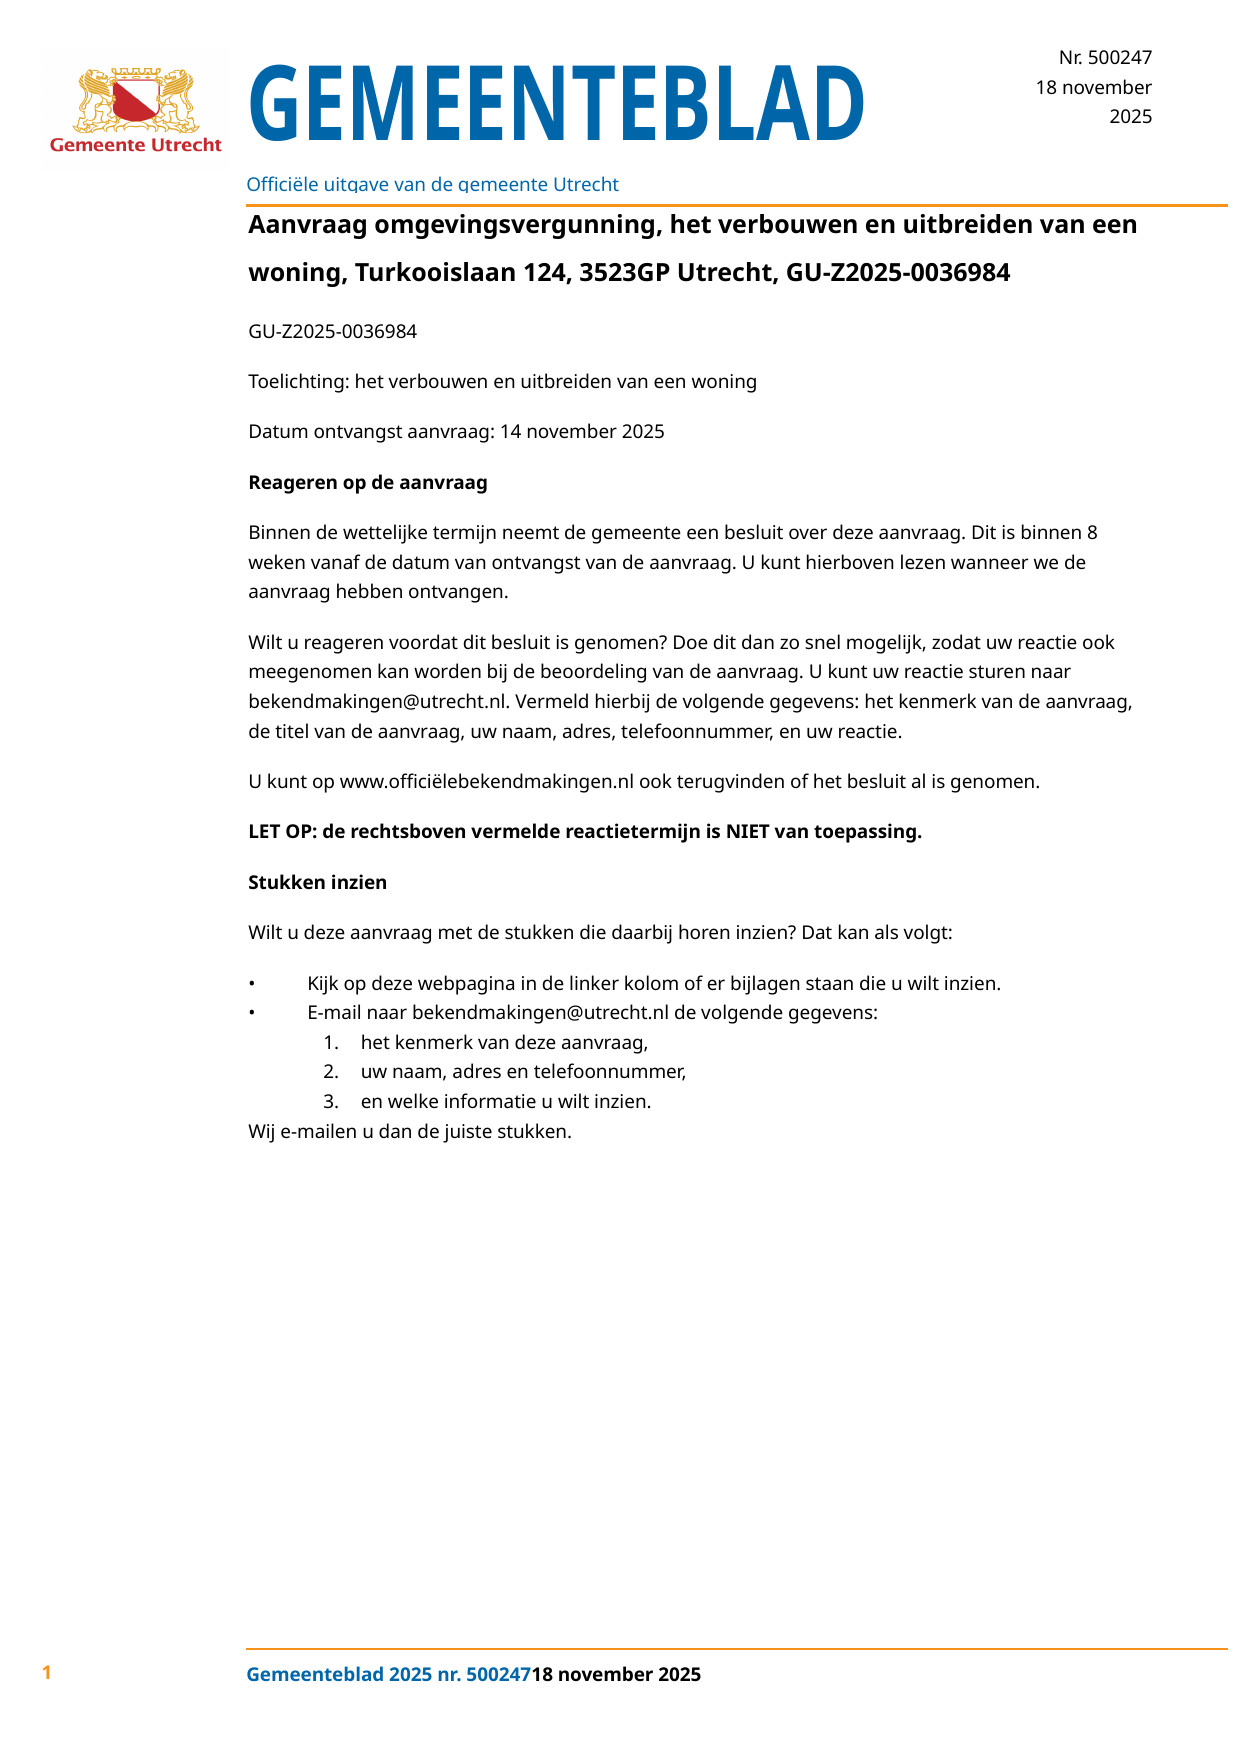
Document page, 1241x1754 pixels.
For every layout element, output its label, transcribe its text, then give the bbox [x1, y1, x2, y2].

list Kijk op deze webpagina in de linker kolom of er bijlagen staan die u wilt inzien. [248, 970, 1152, 996]
text Wij e-mailen u dan de juiste stukken. [248, 1118, 1152, 1144]
list uw naam, adres en telefoonnummer, [323, 1059, 1152, 1084]
text U kunt op www.officiëlebekendmakingen.nl ook terugvinden of het besluit al is genomen. [248, 768, 1152, 794]
text Reageren op de aanvraag [248, 469, 1152, 495]
text LET OP: de rechtsboven vermelde reactietermijn is NIET van toepassing. [248, 819, 1152, 844]
text Aanvraag omgevingsvergunning, het verbouwen en uitbreiden van een woning, Turkooislaan 124, 3523GP Utrecht, GU-Z2025-0036984 [248, 207, 1152, 288]
text Stukken inzien [248, 869, 1152, 895]
list E-mail naar bekendmakingen@utrecht.nl de volgende gegevens: [248, 999, 1152, 1025]
picture [41, 47, 231, 172]
text Wilt u deze aanvraag met de stukken die daarbij horen inzien? Dat kan als volgt: [248, 919, 1152, 945]
text Toelichting: het verbouwen en uitbreiden van een woning [248, 368, 1152, 394]
text Binnen de wettelijke termijn neemt de gemeente een besluit over deze aanvraag. Dit is binnen 8 weken vanaf de datum van ontvangst van de aanvraag. U kunt hierboven lezen wanneer we de aanvraag hebben ontvangen. [248, 519, 1152, 604]
list en welke informatie u wilt inzien. [323, 1088, 1152, 1114]
text Datum ontvangst aanvraag: 14 november 2025 [248, 419, 1152, 444]
text GU-Z2025-0036984 [248, 318, 1152, 344]
list het kenmerk van deze aanvraag, [323, 1029, 1152, 1055]
text Wilt u reageren voordat dit besluit is genomen? Doe dit dan zo snel mogelijk, zodat uw reactie ook meegenomen kan worden bij de beoordeling van de aanvraag. U kunt uw reactie sturen naar bekendmakingen@utrecht.nl. Vermeld hierbij de volgende gegevens: het kenmerk van de aanvraag, de titel van de aanvraag, uw naam, adres, telefoonnummer, en uw reactie. [248, 629, 1152, 744]
